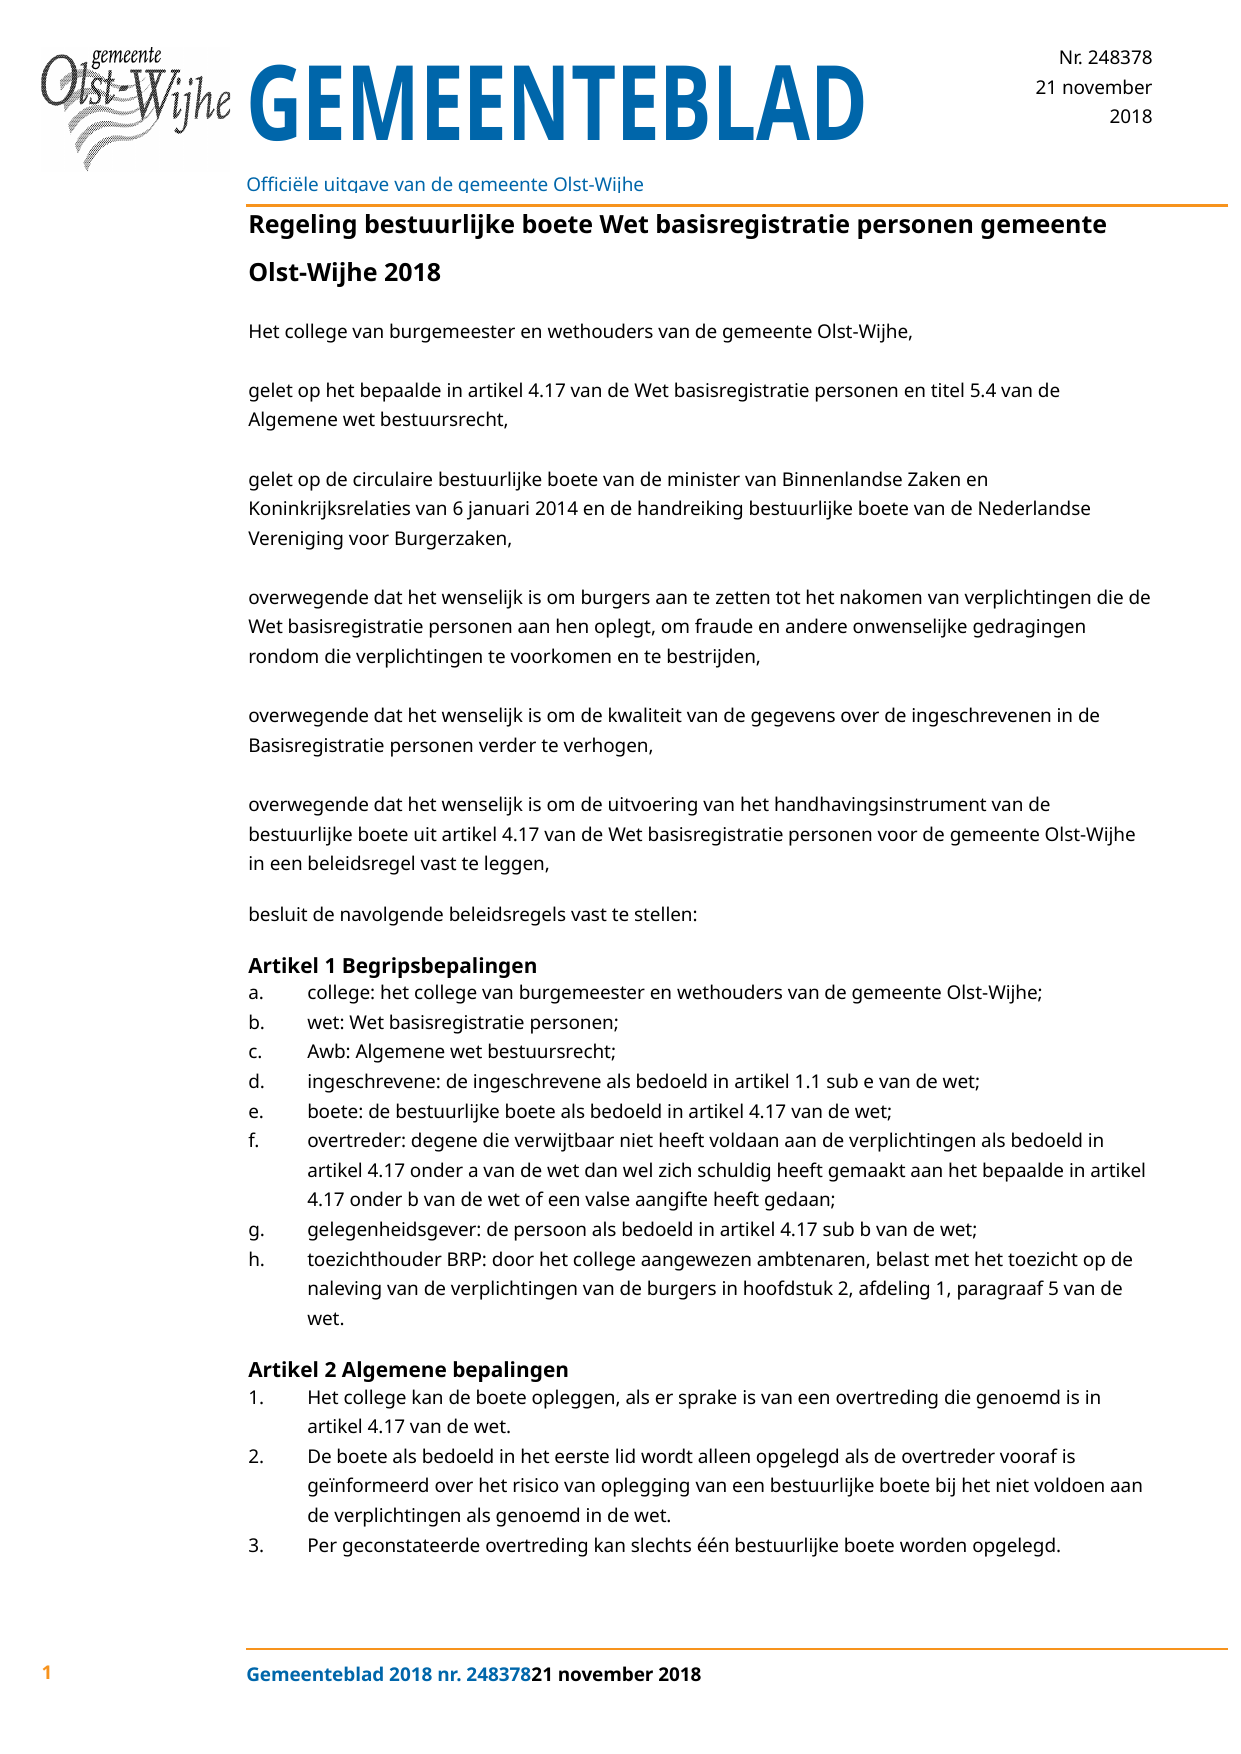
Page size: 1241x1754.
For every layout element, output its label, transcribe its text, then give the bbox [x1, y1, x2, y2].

list ingeschrevene: de ingeschrevene als bedoeld in artikel 1.1 sub e van de wet; [248, 1068, 1152, 1094]
text Artikel 2 Algemene bepalingen [248, 1355, 1152, 1384]
text gelet op de circulaire bestuurlijke boete van de minister van Binnenlandse Zaken en Koninkrijksrelaties van 6 januari 2014 en de handreiking bestuurlijke boete van de Nederlandse Vereniging voor Burgerzaken, [248, 466, 1152, 551]
list college: het college van burgemeester en wethouders van de gemeente Olst-Wijhe; [248, 979, 1152, 1005]
list De boete als bedoeld in het eerste lid wordt alleen opgelegd als de overtreder vooraf is geïnformeerd over het risico van oplegging van een bestuurlijke boete bij het niet voldoen aan de verplichtingen als genoemd in de wet. [248, 1443, 1152, 1528]
list wet: Wet basisregistratie personen; [248, 1009, 1152, 1035]
text Regeling bestuurlijke boete Wet basisregistratie personen gemeente Olst-Wijhe 2018 [248, 207, 1152, 288]
text Artikel 1 Begripsbepalingen [248, 951, 1152, 979]
text overwegende dat het wenselijk is om de kwaliteit van de gegevens over de ingeschrevenen in de Basisregistratie personen verder te verhogen, [248, 702, 1152, 758]
text overwegende dat het wenselijk is om de uitvoering van het handhavingsinstrument van de bestuurlijke boete uit artikel 4.17 van de Wet basisregistratie personen voor de gemeente Olst-Wijhe in een beleidsregel vast te leggen, [248, 791, 1152, 876]
list Per geconstateerde overtreding kan slechts één bestuurlijke boete worden opgelegd. [248, 1532, 1152, 1557]
list toezichthouder BRP: door het college aangewezen ambtenaren, belast met het toezicht op de naleving van de verplichtingen van de burgers in hoofdstuk 2, afdeling 1, paragraaf 5 van de wet. [248, 1246, 1152, 1331]
list Awb: Algemene wet bestuursrecht; [248, 1039, 1152, 1064]
list gelegenheidsgever: de persoon als bedoeld in artikel 4.17 sub b van de wet; [248, 1216, 1152, 1242]
list overtreder: degene die verwijtbaar niet heeft voldaan aan de verplichtingen als bedoeld in artikel 4.17 onder a van de wet dan wel zich schuldig heeft gemaakt aan het bepaalde in artikel 4.17 onder b van de wet of een valse aangifte heeft gedaan; [248, 1127, 1152, 1212]
text besluit de navolgende beleidsregels vast te stellen: [248, 901, 1152, 926]
text overwegende dat het wenselijk is om burgers aan te zetten tot het nakomen van verplichtingen die de Wet basisregistratie personen aan hen oplegt, om fraude en andere onwenselijke gedragingen rondom die verplichtingen te voorkomen en te bestrijden, [248, 584, 1152, 669]
text gelet op het bepaalde in artikel 4.17 van de Wet basisregistratie personen en titel 5.4 van de Algemene wet bestuursrecht, [248, 377, 1152, 432]
list boete: de bestuurlijke boete als bedoeld in artikel 4.17 van de wet; [248, 1098, 1152, 1124]
list Het college kan de boete opleggen, als er sprake is van een overtreding die genoemd is in artikel 4.17 van de wet. [248, 1384, 1152, 1439]
text Het college van burgemeester en wethouders van de gemeente Olst-Wijhe, [248, 318, 1152, 344]
picture [41, 47, 231, 172]
